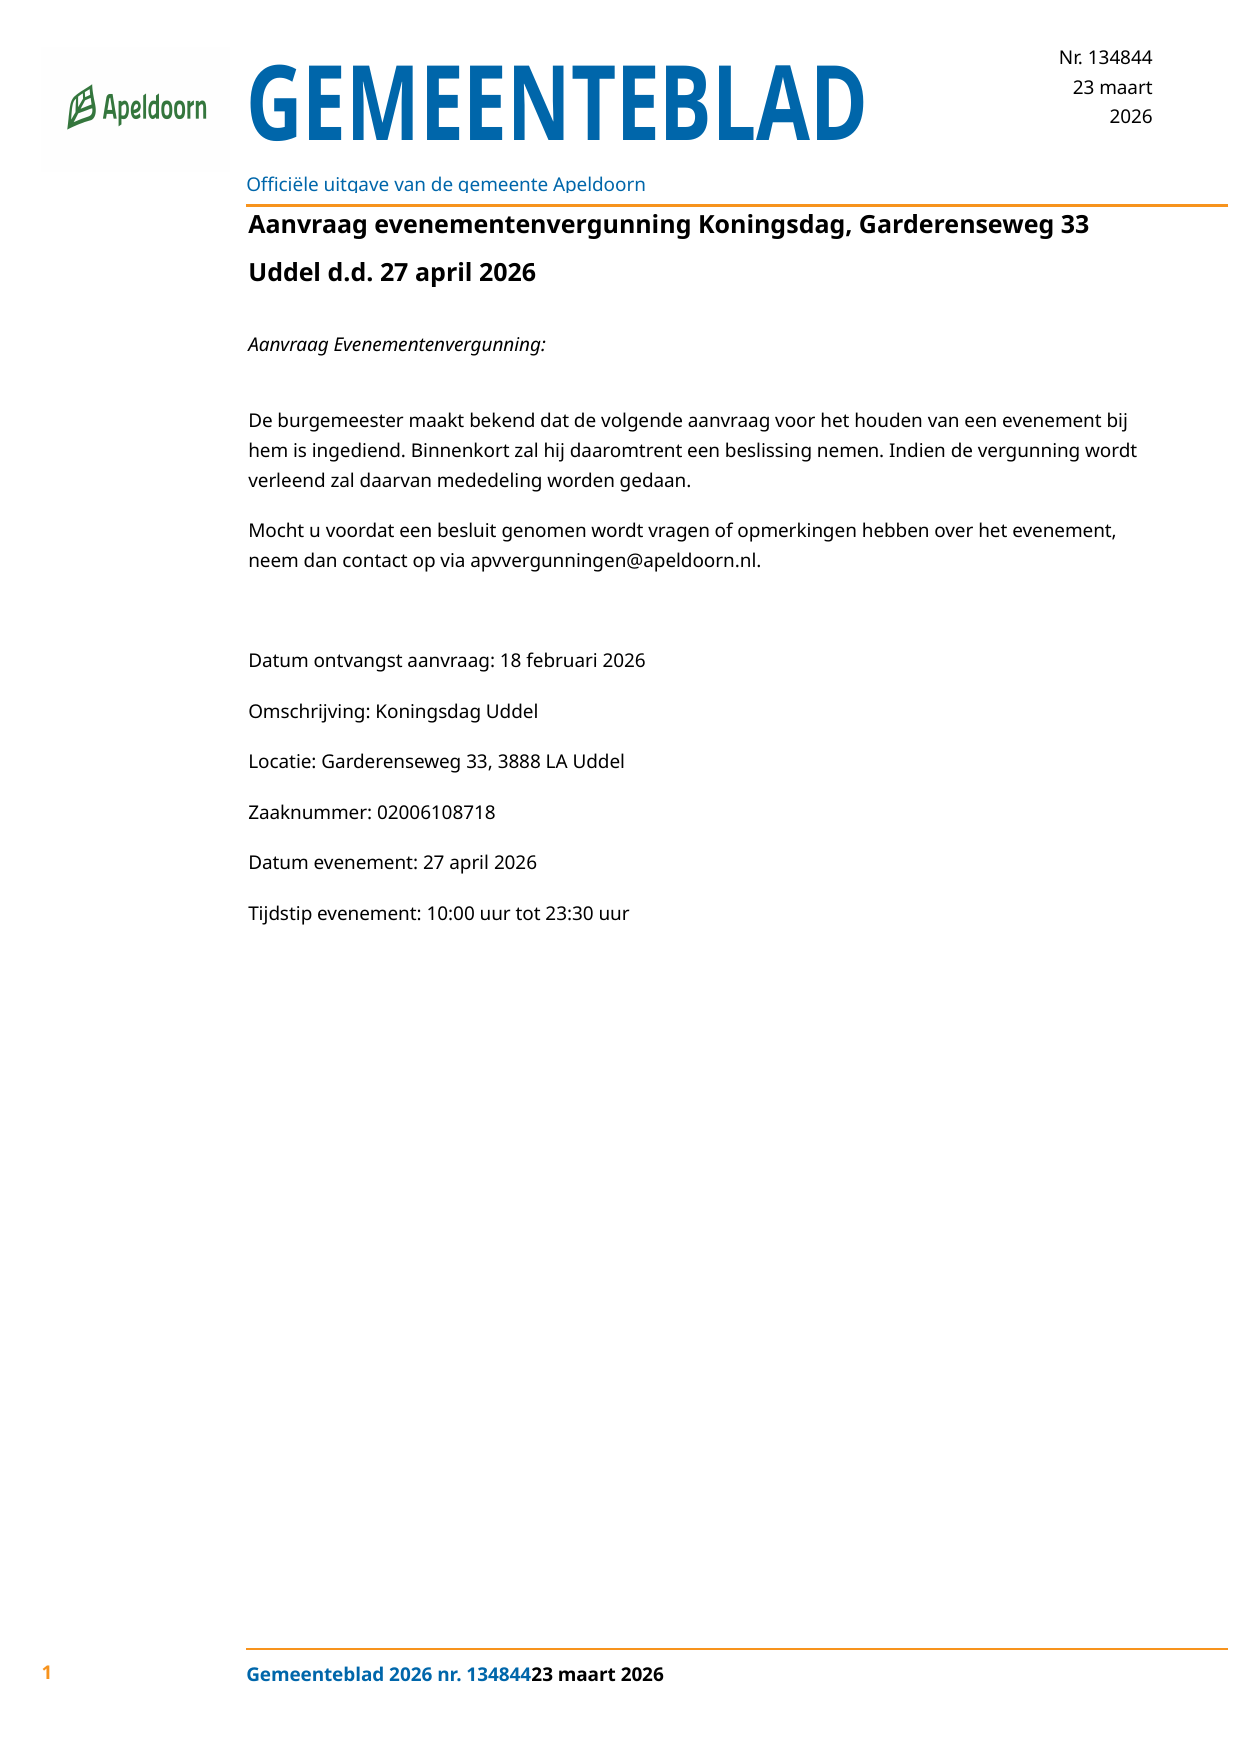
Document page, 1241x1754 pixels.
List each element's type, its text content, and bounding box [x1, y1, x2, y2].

picture [41, 47, 231, 172]
text Datum evenement: 27 april 2026 [248, 849, 1152, 875]
text Datum ontvangst aanvraag: 18 februari 2026 [248, 648, 1152, 673]
text Aanvraag Evenementenvergunning: [248, 331, 1152, 357]
text Omschrijving: Koningsdag Uddel [248, 698, 1152, 724]
text Aanvraag evenementenvergunning Koningsdag, Garderenseweg 33 Uddel d.d. 27 april 2026 [248, 207, 1152, 288]
text Tijdstip evenement: 10:00 uur tot 23:30 uur [248, 900, 1152, 925]
text De burgemeester maakt bekend dat de volgende aanvraag voor het houden van een evenement bij hem is ingediend. Binnenkort zal hij daaromtrent een beslissing nemen. Indien de vergunning wordt verleend zal daarvan mededeling worden gedaan. [248, 408, 1152, 492]
text Zaaknummer: 02006108718 [248, 799, 1152, 824]
text Mocht u voordat een besluit genomen wordt vragen of opmerkingen hebben over het evenement, neem dan contact op via apvvergunningen@apeldoorn.nl. [248, 517, 1152, 572]
text Locatie: Garderenseweg 33, 3888 LA Uddel [248, 748, 1152, 774]
